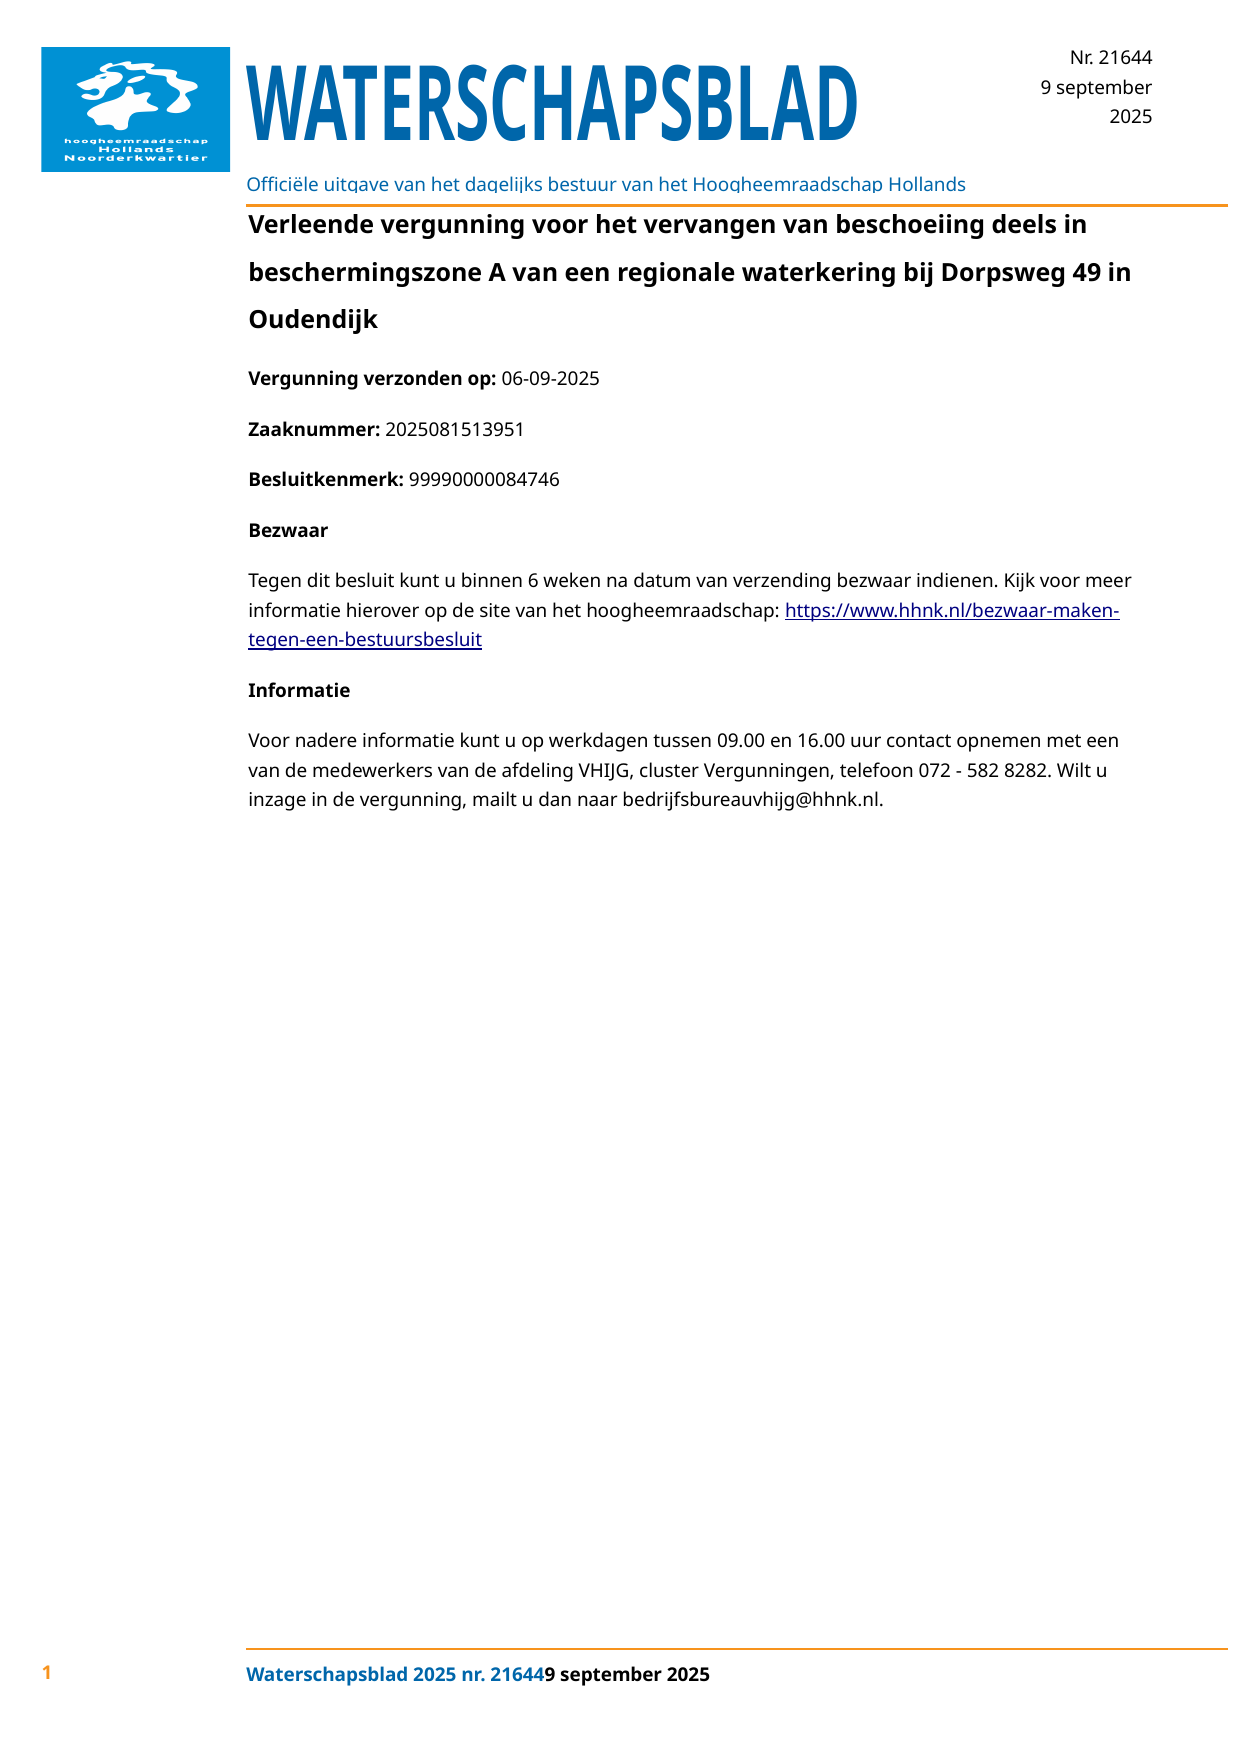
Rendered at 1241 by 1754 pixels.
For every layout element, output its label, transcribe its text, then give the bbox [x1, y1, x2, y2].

text Voor nadere informatie kunt u op werkdagen tussen 09.00 en 16.00 uur contact opnemen met een van de medewerkers van de afdeling VHIJG, cluster Vergunningen, telefoon 072 - 582 8282. Wilt u inzage in de vergunning, mailt u dan naar bedrijfsbureauvhijg@hhnk.nl. [248, 727, 1152, 812]
text Verleende vergunning voor het vervangen van beschoeiing deels in beschermingszone A van een regionale waterkering bij Dorpsweg 49 in Oudendijk [248, 207, 1152, 336]
picture [88, 87, 157, 130]
text Informatie [248, 677, 1152, 702]
picture [118, 62, 197, 112]
text Zaaknummer: 2025081513951 [248, 416, 1152, 442]
text Besluitkenmerk: 99990000084746 [248, 466, 1152, 492]
text Tegen dit besluit kunt u binnen 6 weken na datum van verzending bezwaar indienen. Kijk voor meer informatie hierover op de site van het hoogheemraadschap: https://www.hhnk.nl/bezwaar-maken-tegen-een-bestuursbesluit [248, 567, 1152, 652]
text Vergunning verzonden op: 06-09-2025 [248, 366, 1152, 391]
picture [129, 76, 144, 82]
picture [78, 64, 122, 99]
text Bezwaar [248, 517, 1152, 542]
